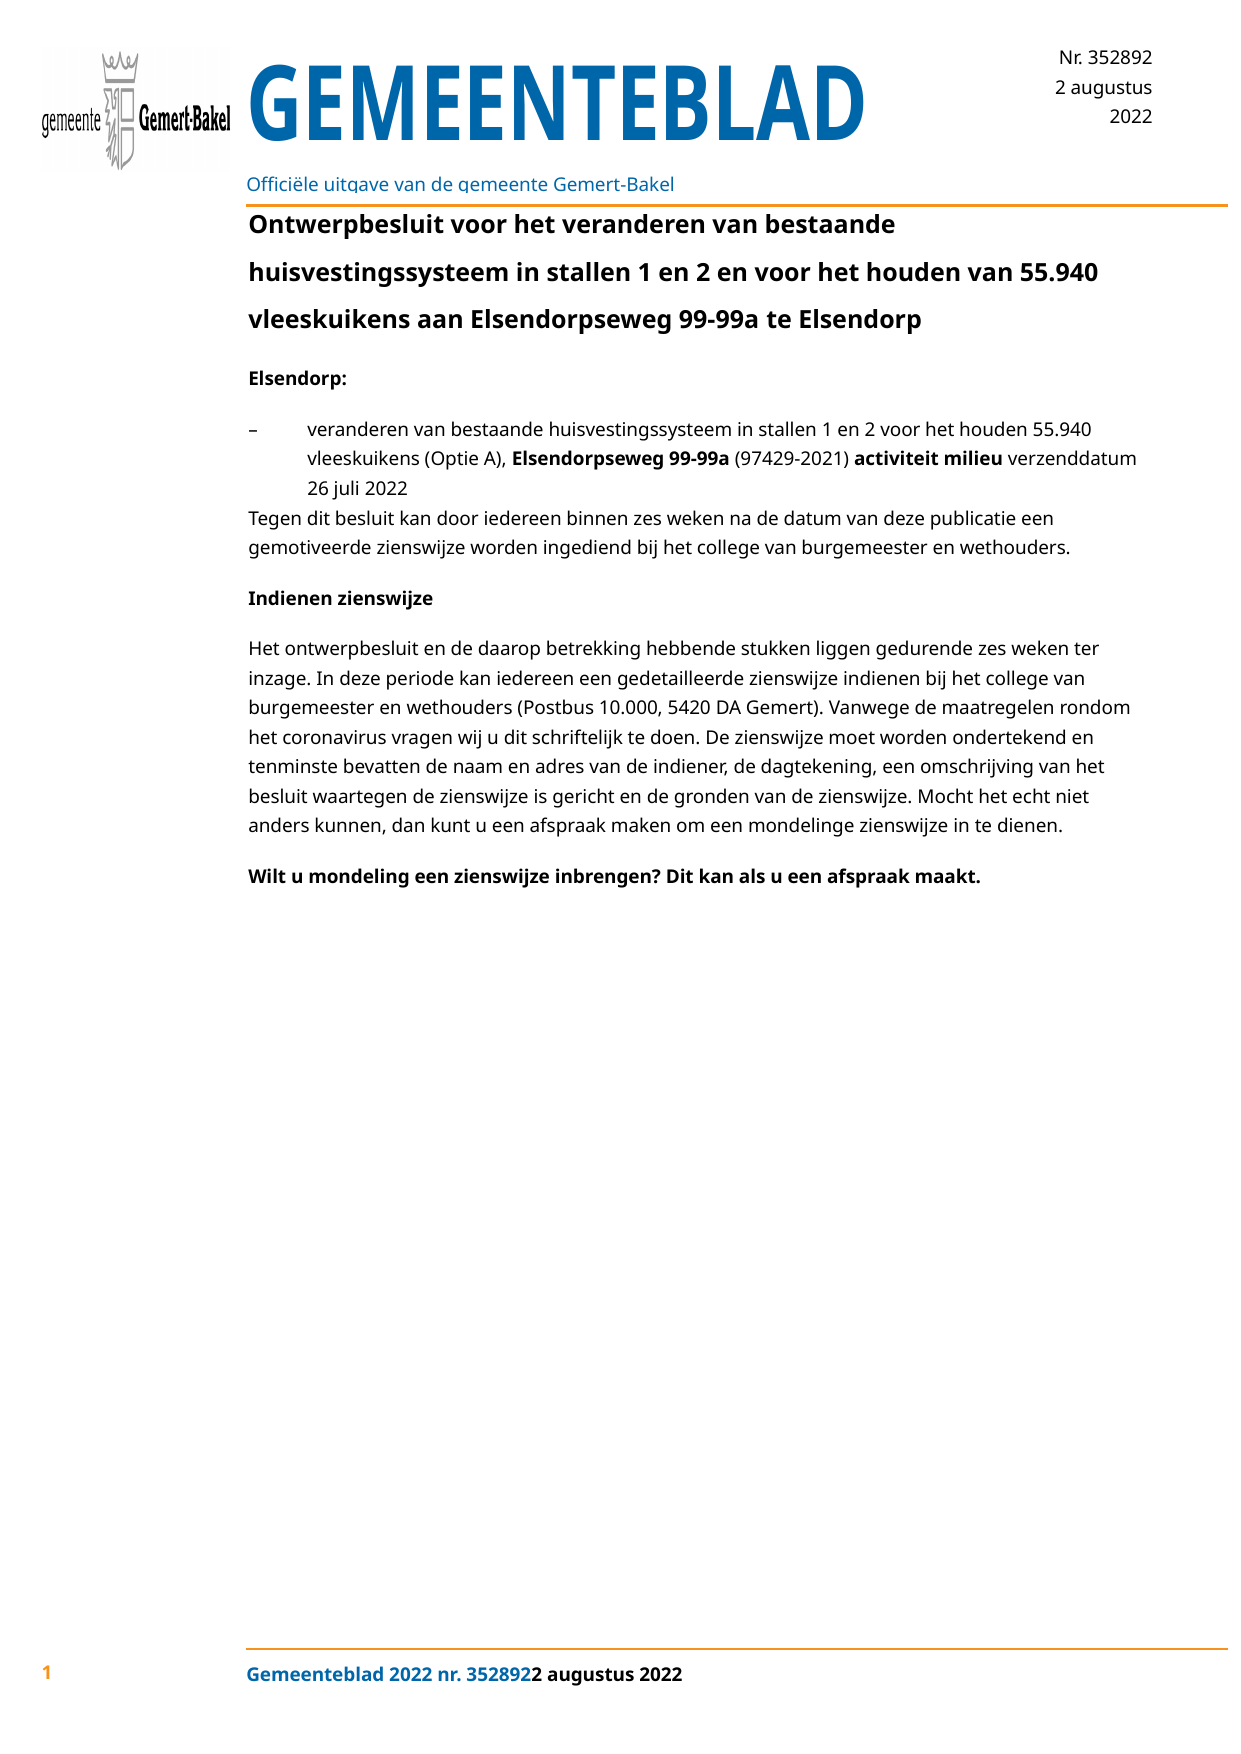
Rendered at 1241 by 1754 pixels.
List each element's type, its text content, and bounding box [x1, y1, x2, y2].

text Ontwerpbesluit voor het veranderen van bestaande huisvestingssysteem in stallen 1 en 2 en voor het houden van 55.940 vleeskuikens aan Elsendorpseweg 99-99a te Elsendorp [248, 207, 1152, 336]
text Wilt u mondeling een zienswijze inbrengen? Dit kan als u een afspraak maakt. [248, 863, 1152, 889]
text Indienen zienswijze [248, 585, 1152, 610]
text Tegen dit besluit kan door iedereen binnen zes weken na de datum van deze publicatie een gemotiveerde zienswijze worden ingediend bij het college van burgemeester en wethouders. [248, 505, 1152, 560]
text Het ontwerpbesluit en de daarop betrekking hebbende stukken liggen gedurende zes weken ter inzage. In deze periode kan iedereen een gedetailleerde zienswijze indienen bij het college van burgemeester en wethouders (Postbus 10.000, 5420 DA Gemert). Vanwege de maatregelen rondom het coronavirus vragen wij u dit schriftelijk te doen. De zienswijze moet worden ondertekend en tenminste bevatten de naam en adres van de indiener, de dagtekening, een omschrijving van het besluit waartegen de zienswijze is gericht en de gronden van de zienswijze. Mocht het echt niet anders kunnen, dan kunt u een afspraak maken om een mondelinge zienswijze in te dienen. [248, 635, 1152, 838]
picture [41, 47, 231, 172]
text Elsendorp: [248, 366, 1152, 391]
list veranderen van bestaande huisvestingssysteem in stallen 1 en 2 voor het houden 55.940 vleeskuikens (Optie A), Elsendorpseweg 99-99a (97429-2021) activiteit milieu verzenddatum 26 juli 2022 [248, 416, 1152, 501]
